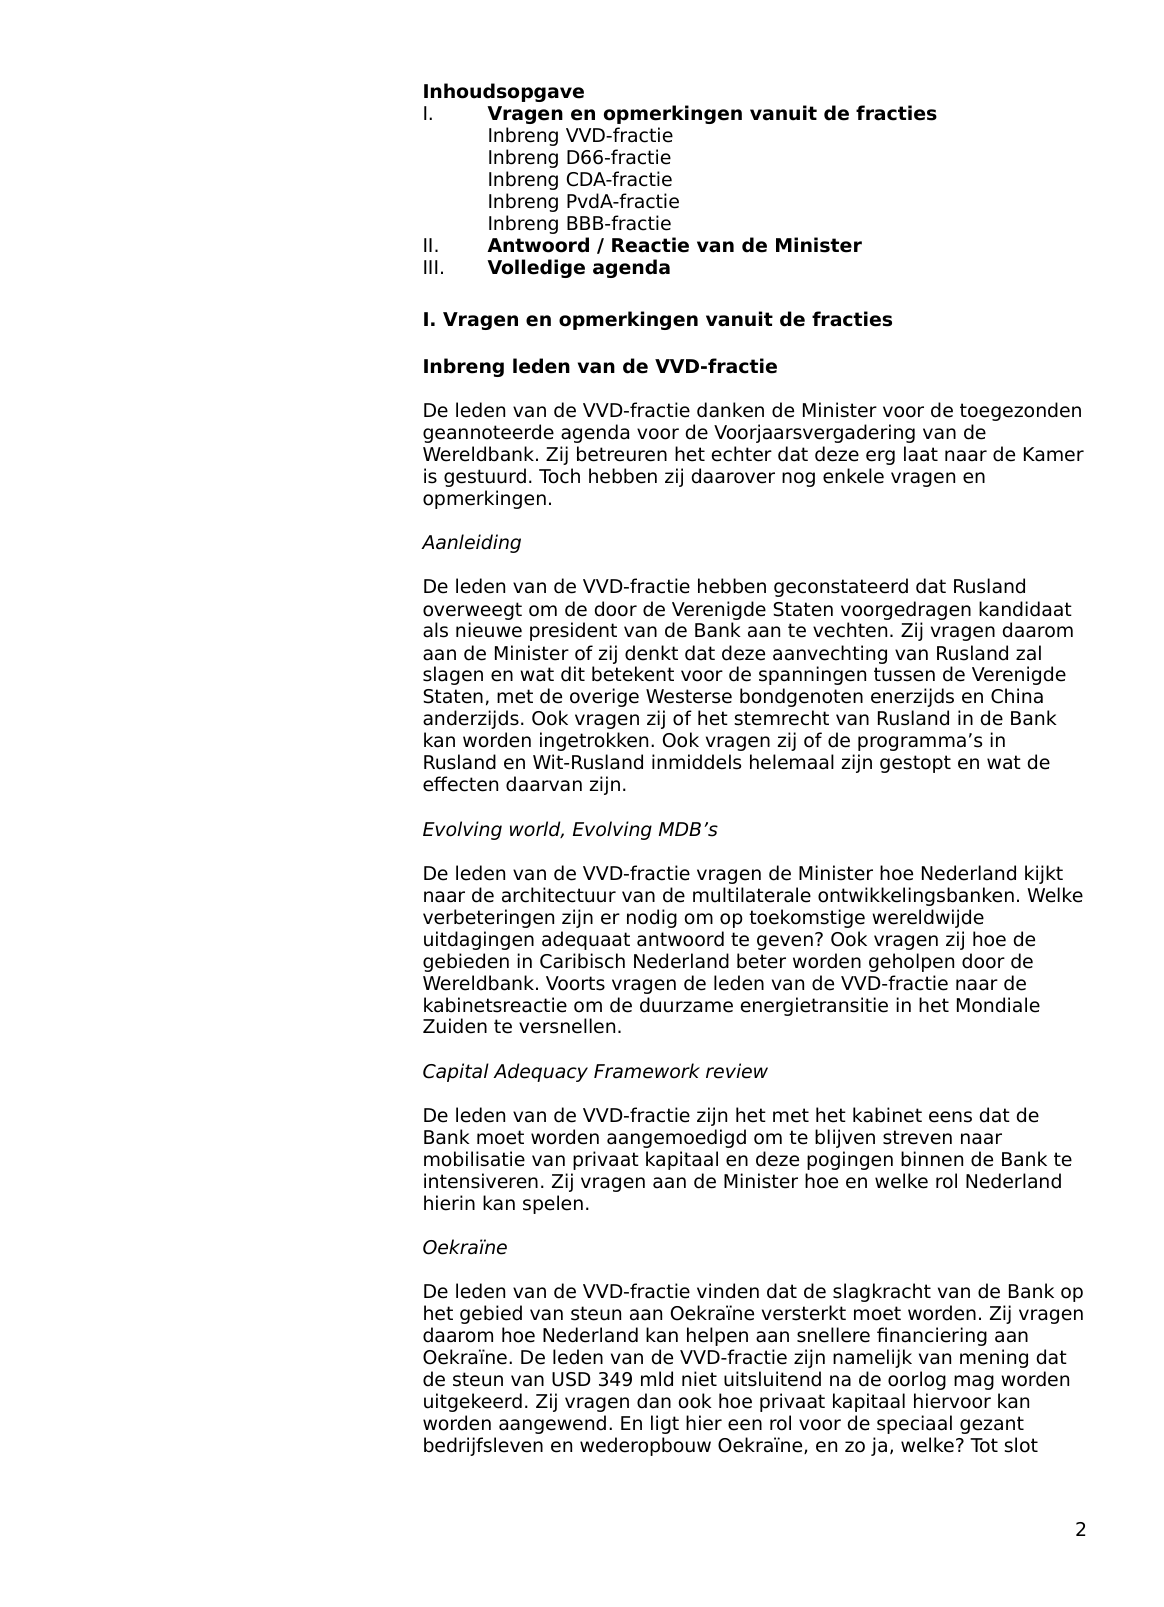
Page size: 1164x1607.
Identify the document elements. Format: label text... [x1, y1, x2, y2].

subtitle Inhoudsopgave [422, 81, 1087, 103]
subtitle Capital Adequacy Framework review [422, 1061, 1087, 1083]
text De leden van de VVD-fractie danken de Minister voor de toegezonden geannoteerde agenda voor de Voorjaarsvergadering van de Wereldbank. Zij betreuren het echter dat deze erg laat naar de Kamer is gestuurd. Toch hebben zij daarover nog enkele vragen en opmerkingen. [422, 400, 1087, 510]
text De leden van de VVD-fractie vragen de Minister hoe Nederland kijkt naar de architectuur van de multilaterale ontwikkelingsbanken. Welke verbeteringen zijn er nodig om op toekomstige wereldwijde uitdagingen adequaat antwoord te geven? Ook vragen zij hoe de gebieden in Caribisch Nederland beter worden geholpen door de Wereldbank. Voorts vragen de leden van de VVD-fractie naar de kabinetsreactie om de duurzame energietransitie in het Mondiale Zuiden te versnellen. [422, 863, 1087, 1038]
text I. Vragen en opmerkingen vanuit de fracties [422, 103, 1087, 125]
text De leden van de VVD-fractie zijn het met het kabinet eens dat de Bank moet worden aangemoedigd om te blijven streven naar mobilisatie van privaat kapitaal en deze pogingen binnen de Bank te intensiveren. Zij vragen aan de Minister hoe en welke rol Nederland hierin kan spelen. [422, 1105, 1087, 1215]
text II. Antwoord / Reactie van de Minister [422, 235, 1087, 257]
text Inbreng VVD-fractie [487, 125, 1087, 147]
subtitle Evolving world, Evolving MDB’s [422, 818, 1087, 840]
text Inbreng D66-fractie [487, 147, 1087, 169]
subtitle Inbreng leden van de VVD-fractie [422, 356, 1087, 378]
text De leden van de VVD-fractie hebben geconstateerd dat Rusland overweegt om de door de Verenigde Staten voorgedragen kandidaat als nieuwe president van de Bank aan te vechten. Zij vragen daarom aan de Minister of zij denkt dat deze aanvechting van Rusland zal slagen en wat dit betekent voor de spanningen tussen de Verenigde Staten, met de overige Westerse bondgenoten enerzijds en China anderzijds. Ook vragen zij of het stemrecht van Rusland in de Bank kan worden ingetrokken. Ook vragen zij of de programma’s in Rusland en Wit-Rusland inmiddels helemaal zijn gestopt en wat de effecten daarvan zijn. [422, 576, 1087, 796]
text III. Volledige agenda [422, 257, 1087, 279]
text De leden van de VVD-fractie vinden dat de slagkracht van de Bank op het gebied van steun aan Oekraïne versterkt moet worden. Zij vragen daarom hoe Nederland kan helpen aan snellere financiering aan Oekraïne. De leden van de VVD-fractie zijn namelijk van mening dat de steun van USD 349 mld niet uitsluitend na de oorlog mag worden uitgekeerd. Zij vragen dan ook hoe privaat kapitaal hiervoor kan worden aangewend. En ligt hier een rol voor de speciaal gezant bedrijfsleven en wederopbouw Oekraïne, en zo ja, welke? Tot slot [422, 1281, 1087, 1457]
subtitle Aanleiding [422, 532, 1087, 554]
subtitle Oekraïne [422, 1237, 1087, 1259]
text Inbreng BBB-fractie [487, 213, 1087, 235]
text Inbreng CDA-fractie [487, 169, 1087, 191]
subtitle I. Vragen en opmerkingen vanuit de fracties [422, 309, 1087, 331]
text Inbreng PvdA-fractie [487, 191, 1087, 213]
